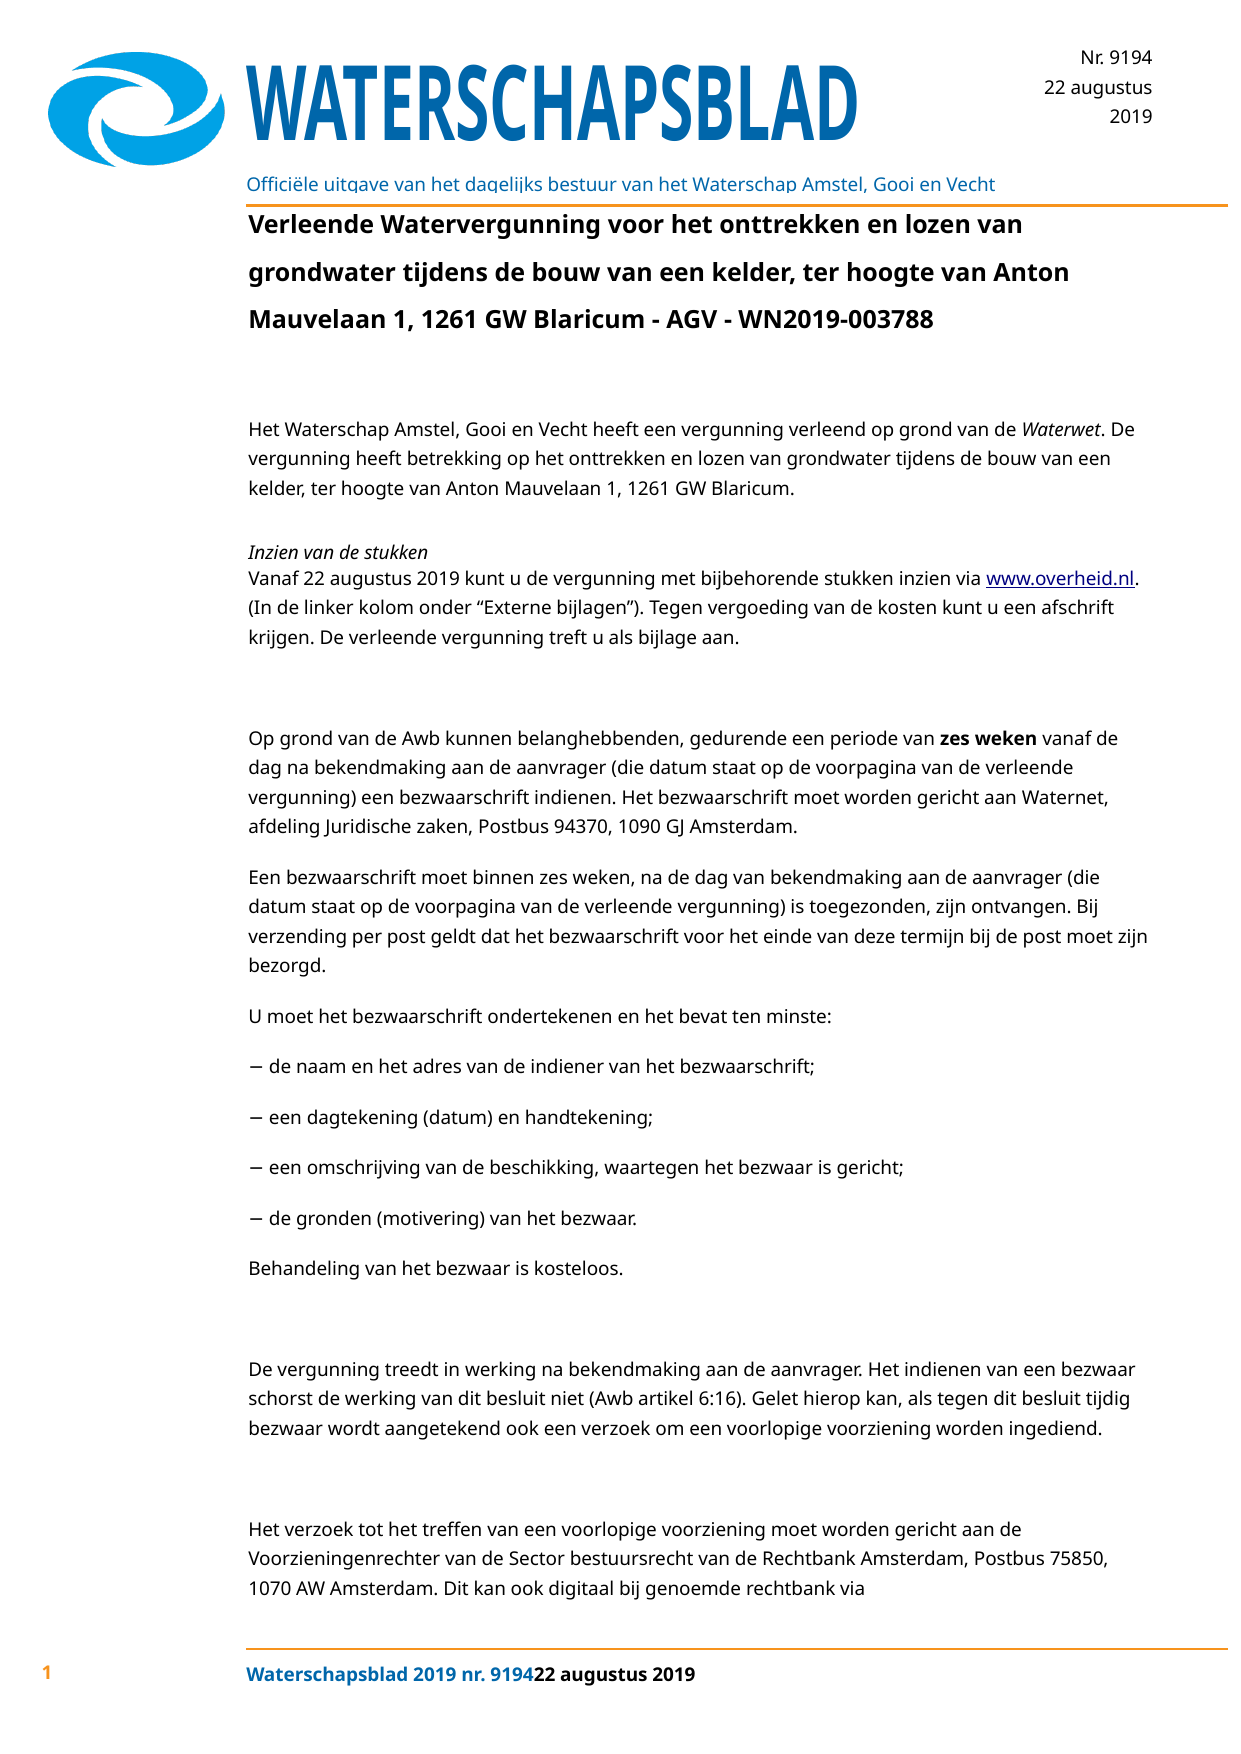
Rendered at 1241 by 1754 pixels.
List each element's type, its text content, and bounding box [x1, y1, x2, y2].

text − een dagtekening (datum) en handtekening; [248, 1104, 1152, 1130]
text Op grond van de Awb kunnen belanghebbenden, gedurende een periode van zes weken vanaf de dag na bekendmaking aan de aanvrager (die datum staat op de voorpagina van de verleende vergunning) een bezwaarschrift indienen. Het bezwaarschrift moet worden gericht aan Waternet, afdeling Juridische zaken, Postbus 94370, 1090 GJ Amsterdam. [248, 725, 1152, 839]
picture [41, 47, 231, 172]
text Het Waterschap Amstel, Gooi en Vecht heeft een vergunning verleend op grond van de Waterwet. De vergunning heeft betrekking op het onttrekken en lozen van grondwater tijdens de bouw van een kelder, ter hoogte van Anton Mauvelaan 1, 1261 GW Blaricum. [248, 416, 1152, 501]
text Verleende Watervergunning voor het onttrekken en lozen van grondwater tijdens de bouw van een kelder, ter hoogte van Anton Mauvelaan 1, 1261 GW Blaricum - AGV - WN2019-003788 [248, 207, 1152, 336]
text Een bezwaarschrift moet binnen zes weken, na de dag van bekendmaking aan de aanvrager (die datum staat op de voorpagina van de verleende vergunning) is toegezonden, zijn ontvangen. Bij verzending per post geldt dat het bezwaarschrift voor het einde van deze termijn bij de post moet zijn bezorgd. [248, 864, 1152, 978]
text De vergunning treedt in werking na bekendmaking aan de aanvrager. Het indienen van een bezwaar schorst de werking van dit besluit niet (Awb artikel 6:16). Gelet hierop kan, als tegen dit besluit tijdig bezwaar wordt aangetekend ook een verzoek om een voorlopige voorziening worden ingediend. [248, 1356, 1152, 1441]
text − de naam en het adres van de indiener van het bezwaarschrift; [248, 1053, 1152, 1079]
text − een omschrijving van de beschikking, waartegen het bezwaar is gericht; [248, 1154, 1152, 1180]
text U moet het bezwaarschrift ondertekenen en het bevat ten minste: [248, 1003, 1152, 1029]
text − de gronden (motivering) van het bezwaar. [248, 1205, 1152, 1231]
text Vanaf 22 augustus 2019 kunt u de vergunning met bijbehorende stukken inzien via www.overheid.nl. (In de linker kolom onder “Externe bijlagen”). Tegen vergoeding van de kosten kunt u een afschrift krijgen. De verleende vergunning treft u als bijlage aan. [248, 565, 1152, 650]
text Het verzoek tot het treffen van een voorlopige voorziening moet worden gericht aan de Voorzieningenrechter van de Sector bestuursrecht van de Rechtbank Amsterdam, Postbus 75850, 1070 AW Amsterdam. Dit kan ook digitaal bij genoemde rechtbank via [248, 1516, 1152, 1601]
text Behandeling van het bezwaar is kosteloos. [248, 1255, 1152, 1281]
text Inzien van de stukken [248, 539, 1152, 565]
